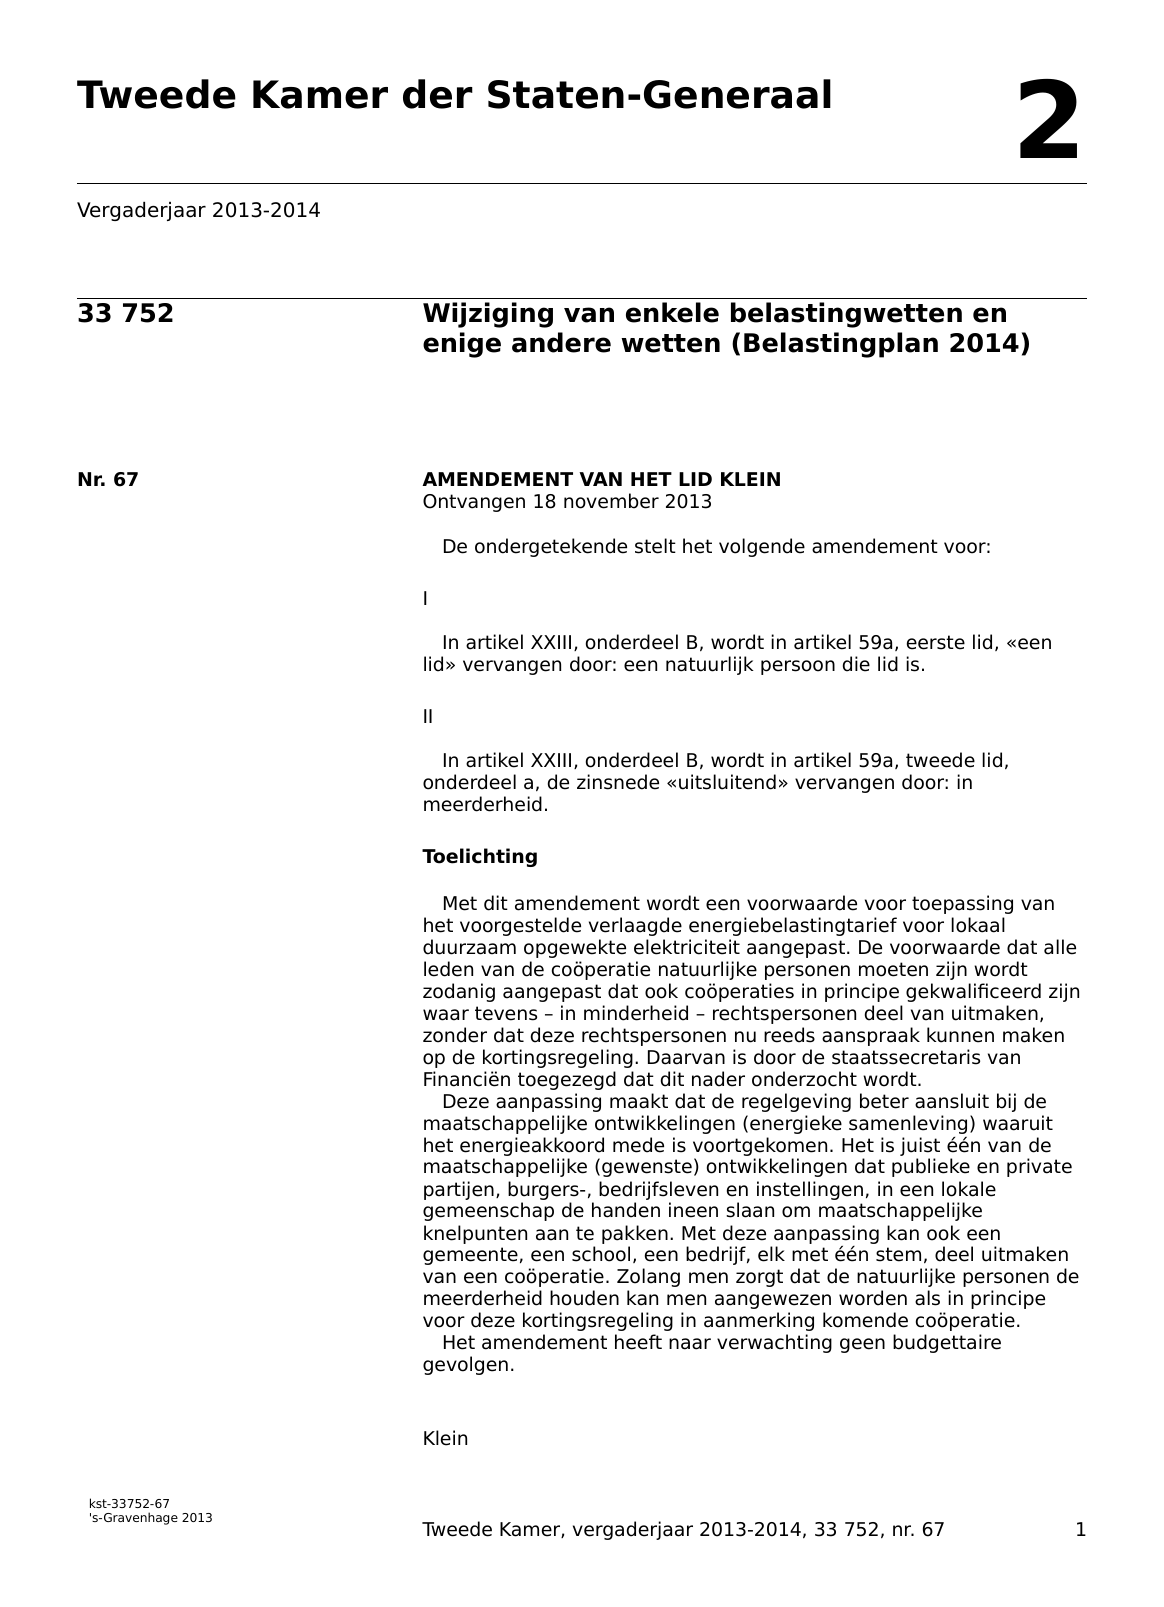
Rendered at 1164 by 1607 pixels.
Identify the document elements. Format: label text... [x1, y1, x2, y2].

table_header 2 [886, 59, 1087, 183]
text Klein [422, 1406, 1087, 1450]
table_header Tweede Kamer der Staten-Generaal [77, 59, 886, 183]
text Het amendement heeft naar verwachting geen budgettaire gevolgen. [422, 1332, 1087, 1376]
text In artikel XXIII, onderdeel B, wordt in artikel 59a, tweede lid, onderdeel a, de zinsnede «uitsluitend» vervangen door: in meerderheid. [422, 750, 1087, 816]
text kst-33752-67 [88, 1497, 323, 1511]
subtitle Nr. 67 AMENDEMENT VAN HET LID KLEIN [77, 469, 1087, 491]
subtitle II [422, 706, 1087, 728]
text Deze aanpassing maakt dat de regelgeving beter aansluit bij de maatschappelijke ontwikkelingen (energieke samenleving) waaruit het energieakkoord mede is voortgekomen. Het is juist één van de maatschappelijke (gewenste) ontwikkelingen dat publieke en private partijen, burgers-, bedrijfsleven en instellingen, in een lokale gemeenschap de handen ineen slaan om maatschappelijke knelpunten aan te pakken. Met deze aanpassing kan ook een gemeente, een school, een bedrijf, elk met één stem, deel uitmaken van een coöperatie. Zolang men zorgt dat de natuurlijke personen de meerderheid houden kan men aangewezen worden als in principe voor deze kortingsregeling in aanmerking komende coöperatie. [422, 1091, 1087, 1332]
subtitle 33 752 Wijziging van enkele belastingwetten en enige andere wetten (Belastingplan 2014) [77, 299, 1087, 358]
subtitle I [422, 587, 1087, 609]
text In artikel XXIII, onderdeel B, wordt in artikel 59a, eerste lid, «een lid» vervangen door: een natuurlijk persoon die lid is. [422, 632, 1087, 676]
text De ondergetekende stelt het volgende amendement voor: [422, 536, 1087, 557]
table_cell Vergaderjaar 2013-2014 [77, 184, 1087, 298]
text Ontvangen 18 november 2013 [422, 491, 1087, 513]
text Met dit amendement wordt een voorwaarde voor toepassing van het voorgestelde verlaagde energiebelastingtarief voor lokaal duurzaam opgewekte elektriciteit aangepast. De voorwaarde dat alle leden van de coöperatie natuurlijke personen moeten zijn wordt zodanig aangepast dat ook coöperaties in principe gekwalificeerd zijn waar tevens – in minderheid – rechtspersonen deel van uitmaken, zonder dat deze rechtspersonen nu reeds aanspraak kunnen maken op de kortingsregeling. Daarvan is door de staatssecretaris van Financiën toegezegd dat dit nader onderzocht wordt. [422, 893, 1087, 1091]
text 's-Gravenhage 2013 [88, 1511, 323, 1525]
subtitle Toelichting [422, 846, 1087, 868]
